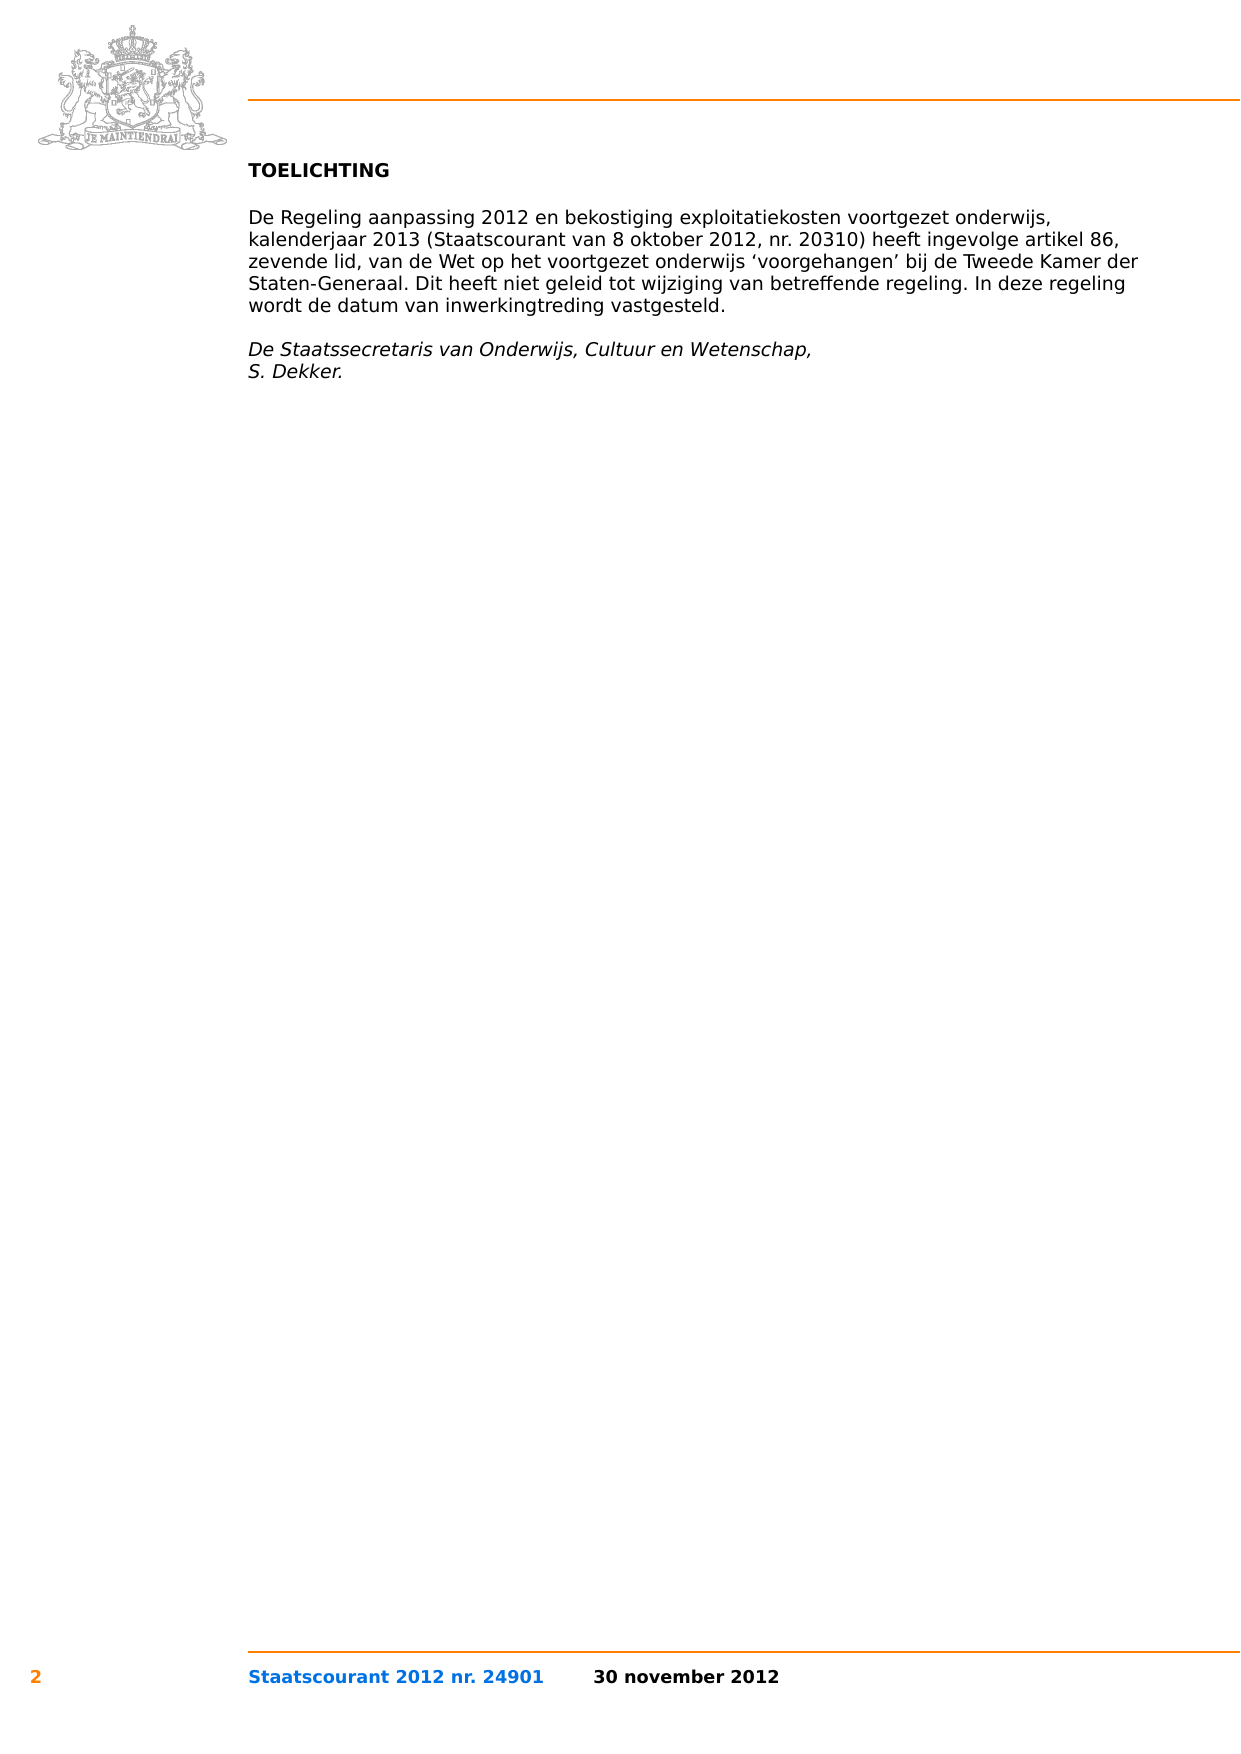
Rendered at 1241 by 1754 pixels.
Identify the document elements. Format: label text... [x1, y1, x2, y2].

subtitle TOELICHTING [248, 160, 1163, 182]
picture [38, 25, 227, 150]
text De Regeling aanpassing 2012 en bekostiging exploitatiekosten voortgezet onderwijs, kalenderjaar 2013 (Staatscourant van 8 oktober 2012, nr. 20310) heeft ingevolge artikel 86, zevende lid, van de Wet op het voortgezet onderwijs ‘voorgehangen’ bij de Tweede Kamer der Staten-Generaal. Dit heeft niet geleid tot wijziging van betreffende regeling. In deze regeling wordt de datum van inwerkingtreding vastgesteld. [248, 207, 1163, 317]
text De Staatssecretaris van Onderwijs, Cultuur en Wetenschap, S. Dekker. [248, 339, 1163, 383]
